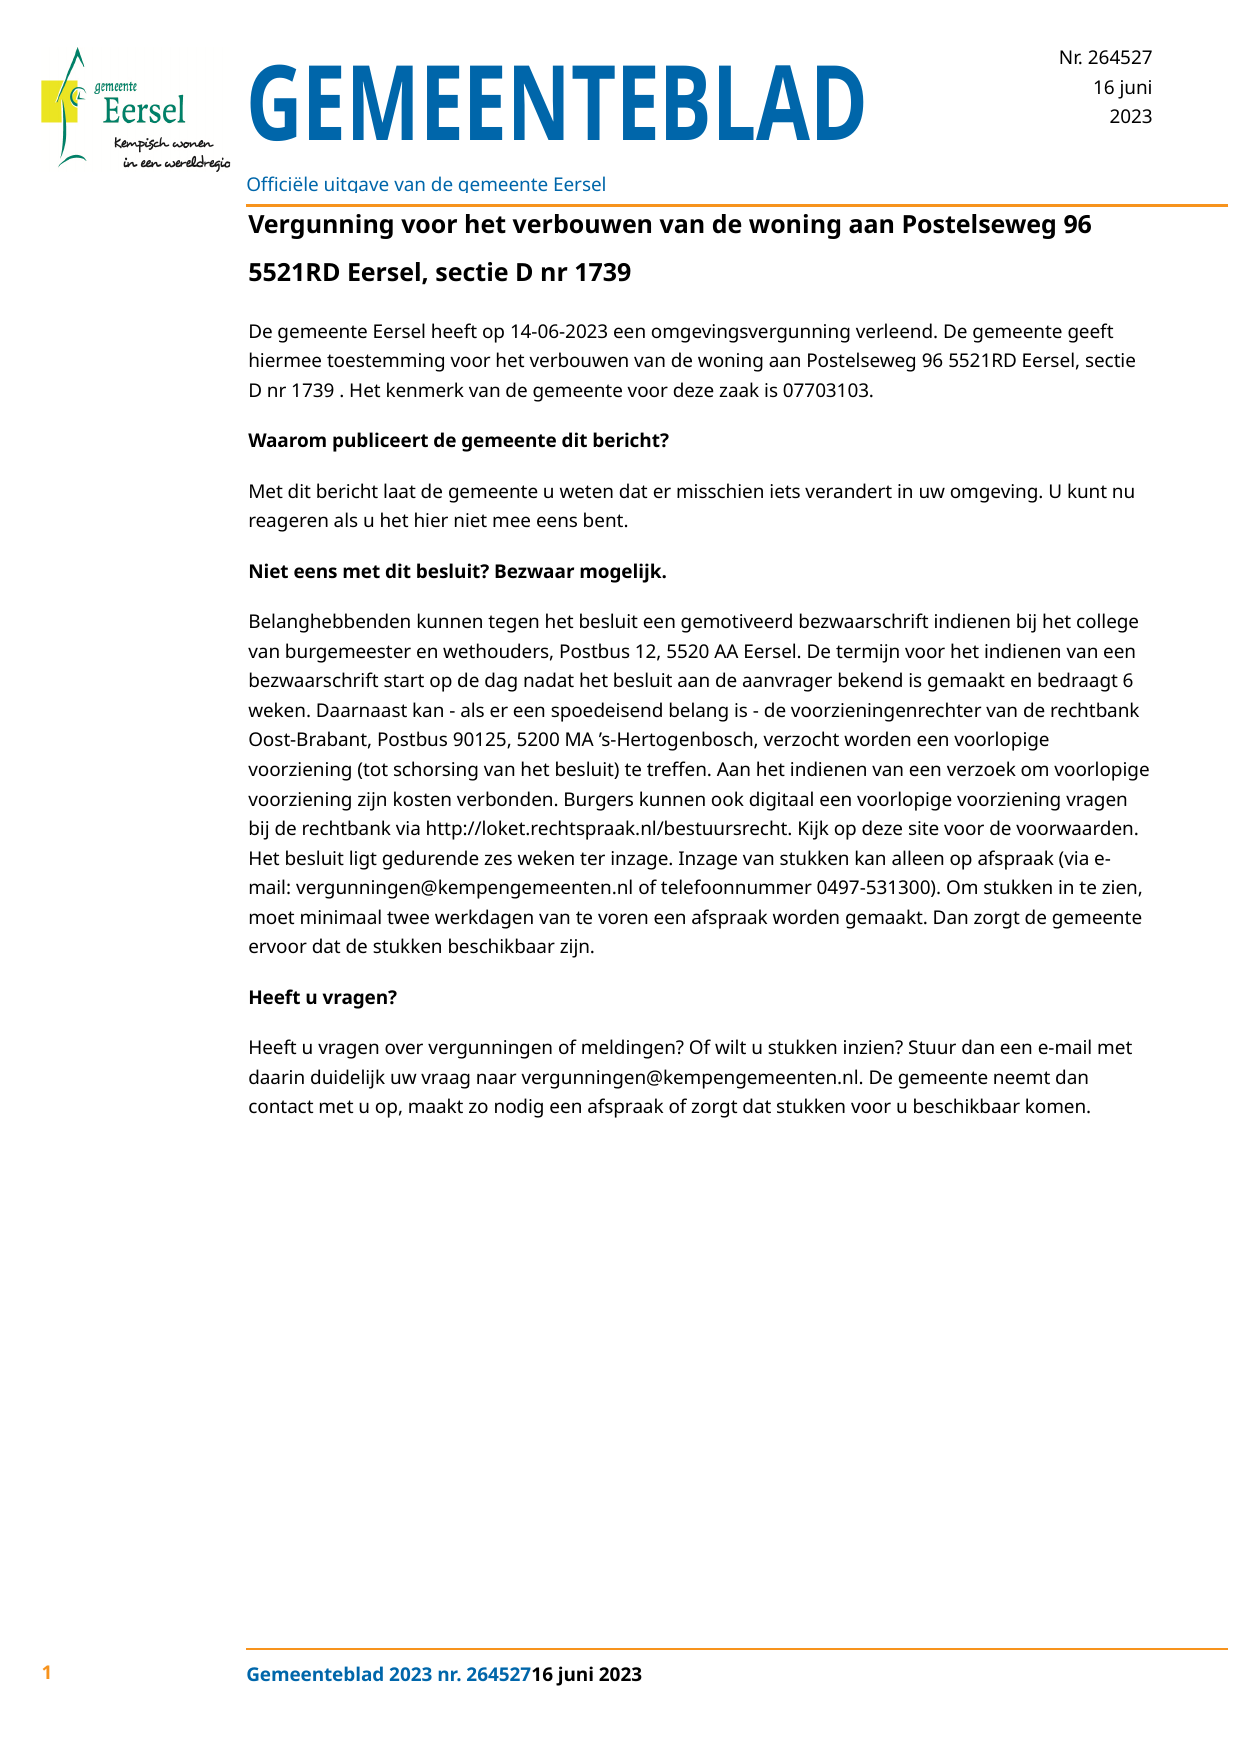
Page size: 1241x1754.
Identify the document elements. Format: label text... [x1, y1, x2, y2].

text Heeft u vragen? [248, 984, 1152, 1010]
text Vergunning voor het verbouwen van de woning aan Postelseweg 96 5521RD Eersel, sectie D nr 1739 [248, 207, 1152, 288]
picture [41, 47, 231, 172]
text Niet eens met dit besluit? Bezwaar mogelijk. [248, 558, 1152, 584]
text Belanghebbenden kunnen tegen het besluit een gemotiveerd bezwaarschrift indienen bij het college van burgemeester en wethouders, Postbus 12, 5520 AA Eersel. De termijn voor het indienen van een bezwaarschrift start op de dag nadat het besluit aan de aanvrager bekend is gemaakt en bedraagt 6 weken. Daarnaast kan - als er een spoedeisend belang is - de voorzieningenrechter van de rechtbank Oost-Brabant, Postbus 90125, 5200 MA ’s-Hertogenbosch, verzocht worden een voorlopige voorziening (tot schorsing van het besluit) te treffen. Aan het indienen van een verzoek om voorlopige voorziening zijn kosten verbonden. Burgers kunnen ook digitaal een voorlopige voorziening vragen bij de rechtbank via http://loket.rechtspraak.nl/bestuursrecht. Kijk op deze site voor de voorwaarden. Het besluit ligt gedurende zes weken ter inzage. Inzage van stukken kan alleen op afspraak (via e-mail: vergunningen@kempengemeenten.nl of telefoonnummer 0497-531300). Om stukken in te zien, moet minimaal twee werkdagen van te voren een afspraak worden gemaakt. Dan zorgt de gemeente ervoor dat de stukken beschikbaar zijn. [248, 608, 1152, 959]
text De gemeente Eersel heeft op 14-06-2023 een omgevingsvergunning verleend. De gemeente geeft hiermee toestemming voor het verbouwen van de woning aan Postelseweg 96 5521RD Eersel, sectie D nr 1739 . Het kenmerk van de gemeente voor deze zaak is 07703103. [248, 318, 1152, 403]
text Waarom publiceert de gemeente dit bericht? [248, 427, 1152, 453]
text Met dit bericht laat de gemeente u weten dat er misschien iets verandert in uw omgeving. U kunt nu reageren als u het hier niet mee eens bent. [248, 478, 1152, 533]
text Heeft u vragen over vergunningen of meldingen? Of wilt u stukken inzien? Stuur dan een e-mail met daarin duidelijk uw vraag naar vergunningen@kempengemeenten.nl. De gemeente neemt dan contact met u op, maakt zo nodig een afspraak of zorgt dat stukken voor u beschikbaar komen. [248, 1034, 1152, 1119]
